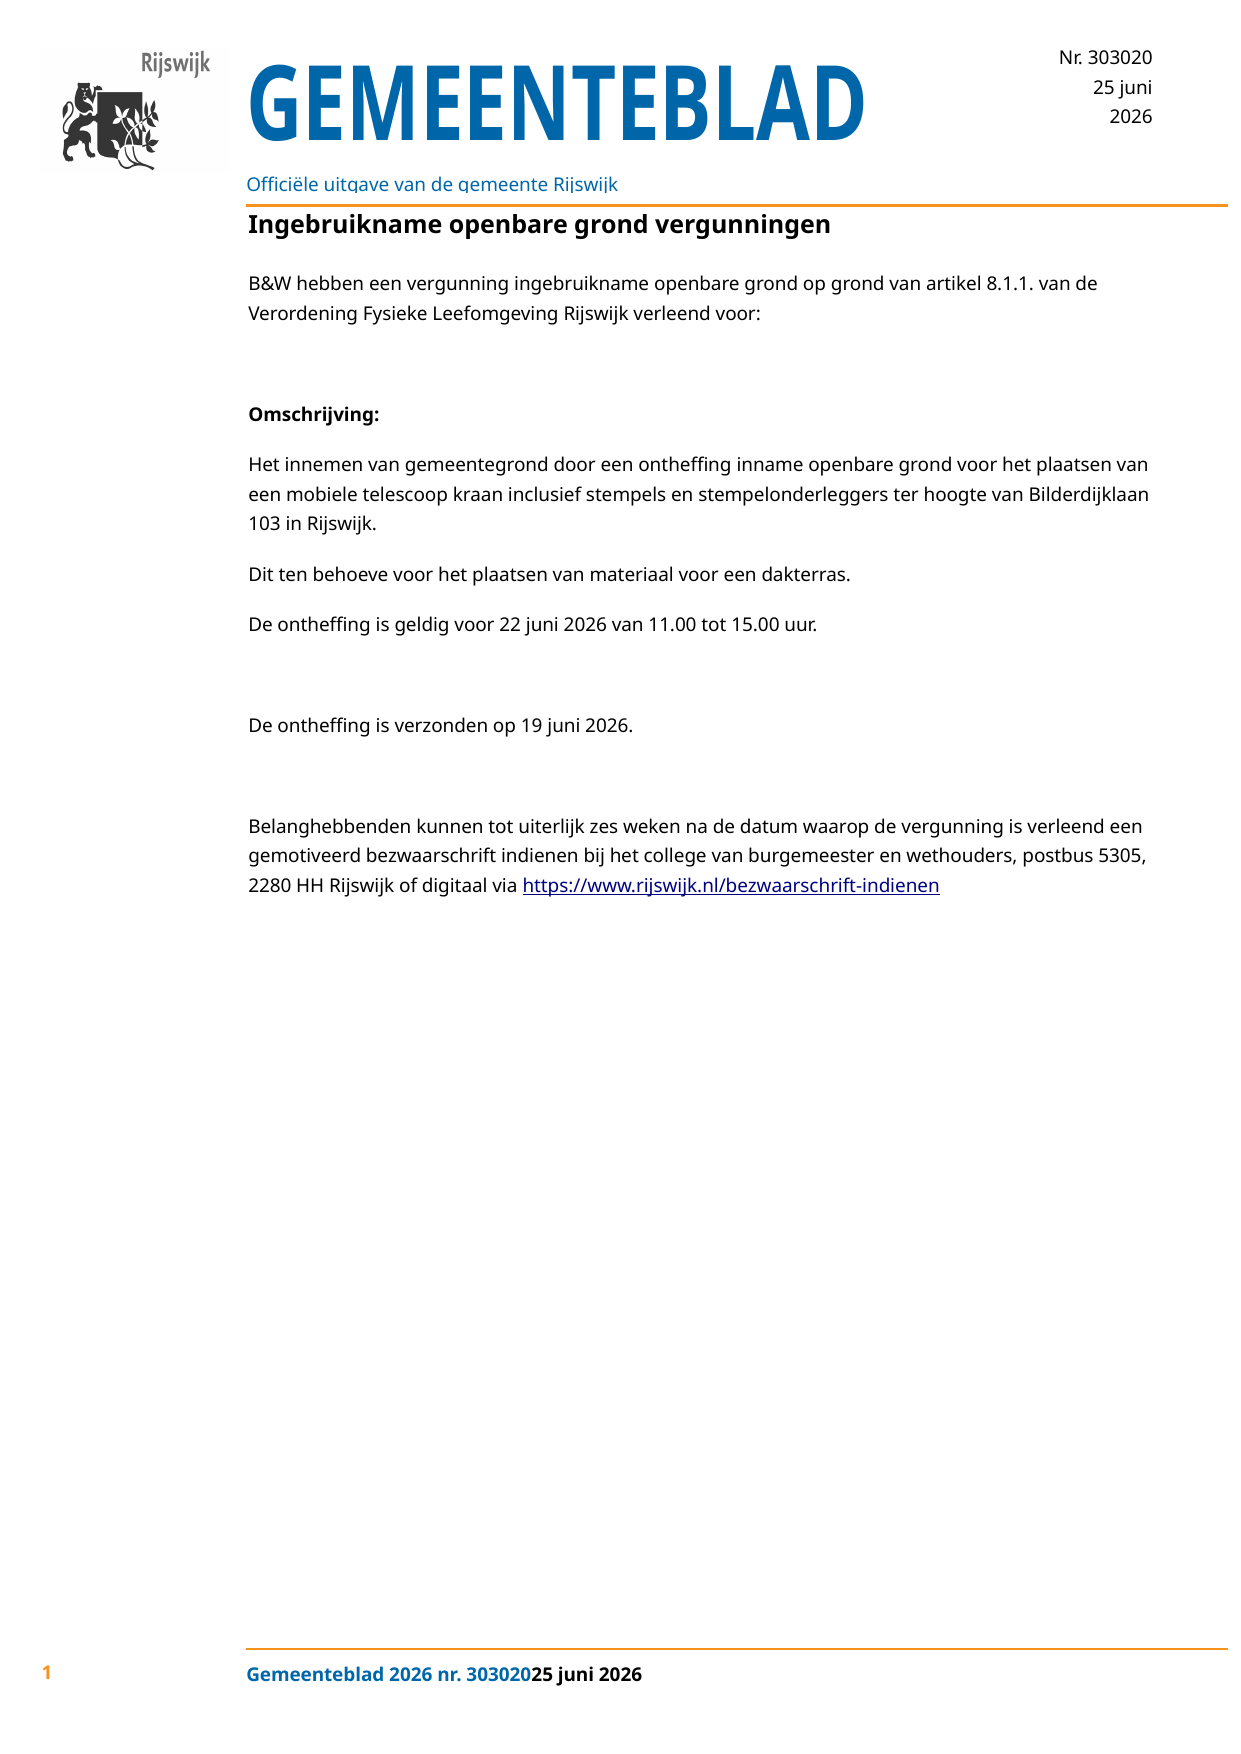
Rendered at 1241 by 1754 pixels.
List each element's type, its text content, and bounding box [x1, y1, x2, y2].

text Het innemen van gemeentegrond door een ontheffing inname openbare grond voor het plaatsen van een mobiele telescoop kraan inclusief stempels en stempelonderleggers ter hoogte van Bilderdijklaan 103 in Rijswijk. [248, 451, 1152, 536]
text Dit ten behoeve voor het plaatsen van materiaal voor een dakterras. [248, 561, 1152, 586]
text Ingebruikname openbare grond vergunningen [248, 207, 1152, 241]
text Omschrijving: [248, 401, 1152, 426]
text Belanghebbenden kunnen tot uiterlijk zes weken na de datum waarop de vergunning is verleend een gemotiveerd bezwaarschrift indienen bij het college van burgemeester en wethouders, postbus 5305, 2280 HH Rijswijk of digitaal via https://www.rijswijk.nl/bezwaarschrift-indienen [248, 813, 1152, 898]
text De ontheffing is geldig voor 22 juni 2026 van 11.00 tot 15.00 uur. [248, 611, 1152, 637]
text B&W hebben een vergunning ingebruikname openbare grond op grond van artikel 8.1.1. van de Verordening Fysieke Leefomgeving Rijswijk verleend voor: [248, 270, 1152, 326]
text De ontheffing is verzonden op 19 juni 2026. [248, 712, 1152, 738]
picture [41, 47, 231, 172]
